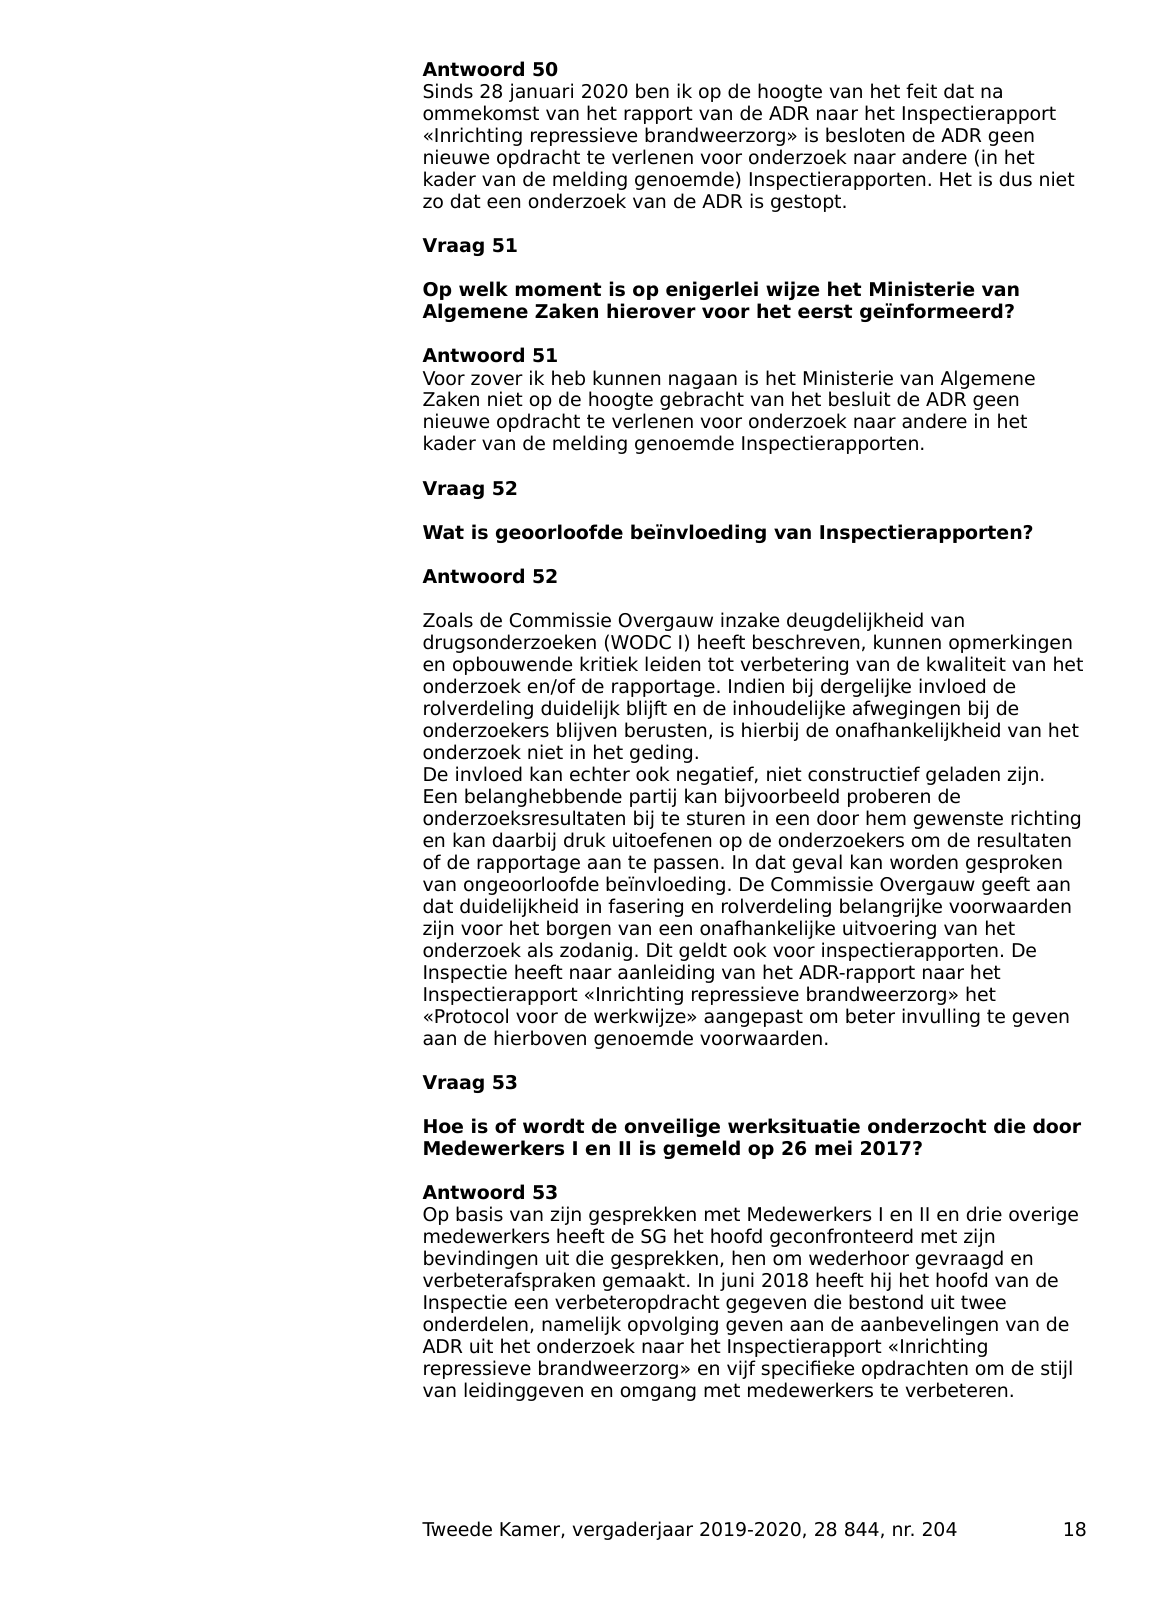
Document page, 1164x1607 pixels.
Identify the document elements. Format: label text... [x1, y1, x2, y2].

text Op basis van zijn gesprekken met Medewerkers I en II en drie overige medewerkers heeft de SG het hoofd geconfronteerd met zijn bevindingen uit die gesprekken, hen om wederhoor gevraagd en verbeterafspraken gemaakt. In juni 2018 heeft hij het hoofd van de Inspectie een verbeteropdracht gegeven die bestond uit twee onderdelen, namelijk opvolging geven aan de aanbevelingen van de ADR uit het onderzoek naar het Inspectierapport «Inrichting repressieve brandweerzorg» en vijf specifieke opdrachten om de stijl van leidinggeven en omgang met medewerkers te verbeteren. [422, 1204, 1087, 1402]
text Hoe is of wordt de onveilige werksituatie onderzocht die door Medewerkers I en II is gemeld op 26 mei 2017? [422, 1116, 1087, 1160]
text Zoals de Commissie Overgauw inzake deugdelijkheid van drugsonderzoeken (WODC I) heeft beschreven, kunnen opmerkingen en opbouwende kritiek leiden tot verbetering van de kwaliteit van het onderzoek en/of de rapportage. Indien bij dergelijke invloed de rolverdeling duidelijk blijft en de inhoudelijke afwegingen bij de onderzoekers blijven berusten, is hierbij de onafhankelijkheid van het onderzoek niet in het geding. [422, 610, 1087, 764]
text Sinds 28 januari 2020 ben ik op de hoogte van het feit dat na ommekomst van het rapport van de ADR naar het Inspectierapport «Inrichting repressieve brandweerzorg» is besloten de ADR geen nieuwe opdracht te verlenen voor onderzoek naar andere (in het kader van de melding genoemde) Inspectierapporten. Het is dus niet zo dat een onderzoek van de ADR is gestopt. [422, 81, 1087, 213]
text Op welk moment is op enigerlei wijze het Ministerie van Algemene Zaken hierover voor het eerst geïnformeerd? [422, 279, 1087, 323]
subtitle Antwoord 51 [422, 345, 1087, 367]
subtitle Antwoord 52 [422, 566, 1087, 588]
subtitle Vraag 53 [422, 1072, 1087, 1094]
subtitle Vraag 52 [422, 477, 1087, 499]
text De invloed kan echter ook negatief, niet constructief geladen zijn. Een belanghebbende partij kan bijvoorbeeld proberen de onderzoeksresultaten bij te sturen in een door hem gewenste richting en kan daarbij druk uitoefenen op de onderzoekers om de resultaten of de rapportage aan te passen. In dat geval kan worden gesproken van ongeoorloofde beïnvloeding. De Commissie Overgauw geeft aan dat duidelijkheid in fasering en rolverdeling belangrijke voorwaarden zijn voor het borgen van een onafhankelijke uitvoering van het onderzoek als zodanig. Dit geldt ook voor inspectierapporten. De Inspectie heeft naar aanleiding van het ADR-rapport naar het Inspectierapport «Inrichting repressieve brandweerzorg» het «Protocol voor de werkwijze» aangepast om beter invulling te geven aan de hierboven genoemde voorwaarden. [422, 764, 1087, 1049]
subtitle Vraag 51 [422, 235, 1087, 257]
subtitle Antwoord 50 [422, 59, 1087, 81]
subtitle Antwoord 53 [422, 1182, 1087, 1204]
text Wat is geoorloofde beïnvloeding van Inspectierapporten? [422, 522, 1087, 544]
text Voor zover ik heb kunnen nagaan is het Ministerie van Algemene Zaken niet op de hoogte gebracht van het besluit de ADR geen nieuwe opdracht te verlenen voor onderzoek naar andere in het kader van de melding genoemde Inspectierapporten. [422, 367, 1087, 455]
